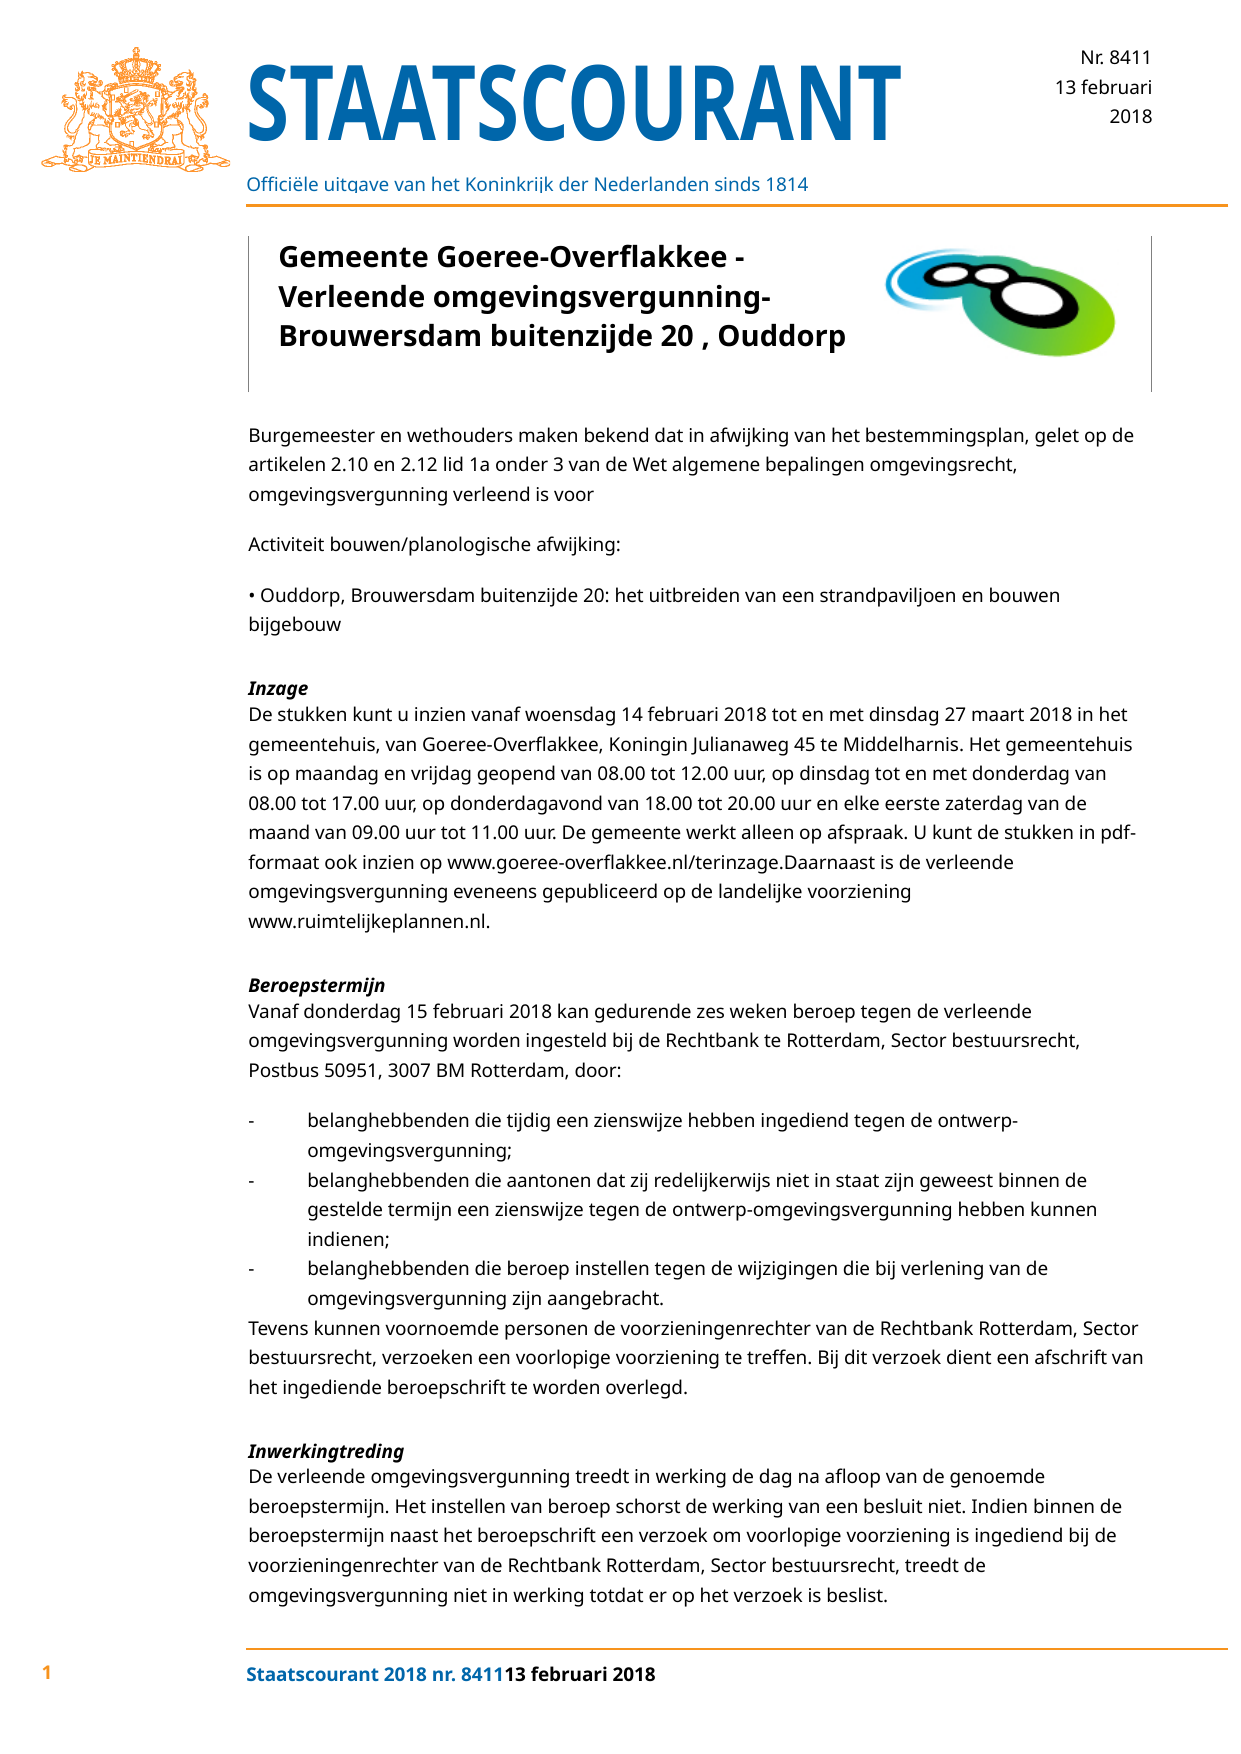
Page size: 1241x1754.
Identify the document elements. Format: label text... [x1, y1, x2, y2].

text De stukken kunt u inzien vanaf woensdag 14 februari 2018 tot en met dinsdag 27 maart 2018 in het gemeentehuis, van Goeree-Overflakkee, Koningin Julianaweg 45 te Middelharnis. Het gemeentehuis is op maandag en vrijdag geopend van 08.00 tot 12.00 uur, op dinsdag tot en met donderdag van 08.00 tot 17.00 uur, op donderdagavond van 18.00 tot 20.00 uur en elke eerste zaterdag van de maand van 09.00 uur tot 11.00 uur. De gemeente werkt alleen op afspraak. U kunt de stukken in pdf-formaat ook inzien op www.goeree-overflakkee.nl/terinzage.Daarnaast is de verleende omgevingsvergunning eveneens gepubliceerd op de landelijke voorziening www.ruimtelijkeplannen.nl. [248, 701, 1152, 934]
text Inzage [248, 676, 1152, 701]
text • Ouddorp, Brouwersdam buitenzijde 20: het uitbreiden van een strandpaviljoen en bouwen bijgebouw [248, 582, 1152, 637]
list belanghebbenden die aantonen dat zij redelijkerwijs niet in staat zijn geweest binnen de gestelde termijn een zienswijze tegen de ontwerp-omgevingsvergunning hebben kunnen indienen; [248, 1167, 1152, 1252]
text De verleende omgevingsvergunning treedt in werking de dag na afloop van de genoemde beroepstermijn. Het instellen van beroep schorst de werking van een besluit niet. Indien binnen de beroepstermijn naast het beroepschrift een verzoek om voorlopige voorziening is ingediend bij de voorzieningenrechter van de Rechtbank Rotterdam, Sector bestuursrecht, treedt de omgevingsvergunning niet in werking totdat er op het verzoek is beslist. [248, 1463, 1152, 1608]
text Burgemeester en wethouders maken bekend dat in afwijking van het bestemmingsplan, gelet op de artikelen 2.10 en 2.12 lid 1a onder 3 van de Wet algemene bepalingen omgevingsrecht, omgevingsvergunning verleend is voor [248, 422, 1152, 507]
text Beroepstermijn [248, 972, 1152, 998]
picture [882, 236, 1119, 367]
text Tevens kunnen voornoemde personen de voorzieningenrechter van de Rechtbank Rotterdam, Sector bestuursrecht, verzoeken een voorlopige voorziening te treffen. Bij dit verzoek dient een afschrift van het ingediende beroepschrift te worden overlegd. [248, 1315, 1152, 1399]
table_header [850, 236, 1151, 392]
text Vanaf donderdag 15 februari 2018 kan gedurende zes weken beroep tegen de verleende omgevingsvergunning worden ingesteld bij de Rechtbank te Rotterdam, Sector bestuursrecht, Postbus 50951, 3007 BM Rotterdam, door: [248, 998, 1152, 1083]
list belanghebbenden die beroep instellen tegen de wijzigingen die bij verlening van de omgevingsvergunning zijn aangebracht. [248, 1256, 1152, 1311]
list belanghebbenden die tijdig een zienswijze hebben ingediend tegen de ontwerp-omgevingsvergunning; [248, 1108, 1152, 1163]
text Activiteit bouwen/planologische afwijking: [248, 532, 1152, 557]
text Inwerkingtreding [248, 1438, 1152, 1463]
picture [41, 47, 231, 172]
table_header Gemeente Goeree-Overflakkee - Verleende omgevingsvergunning- Brouwersdam buitenzijde 20 , Ouddorp [249, 236, 850, 392]
